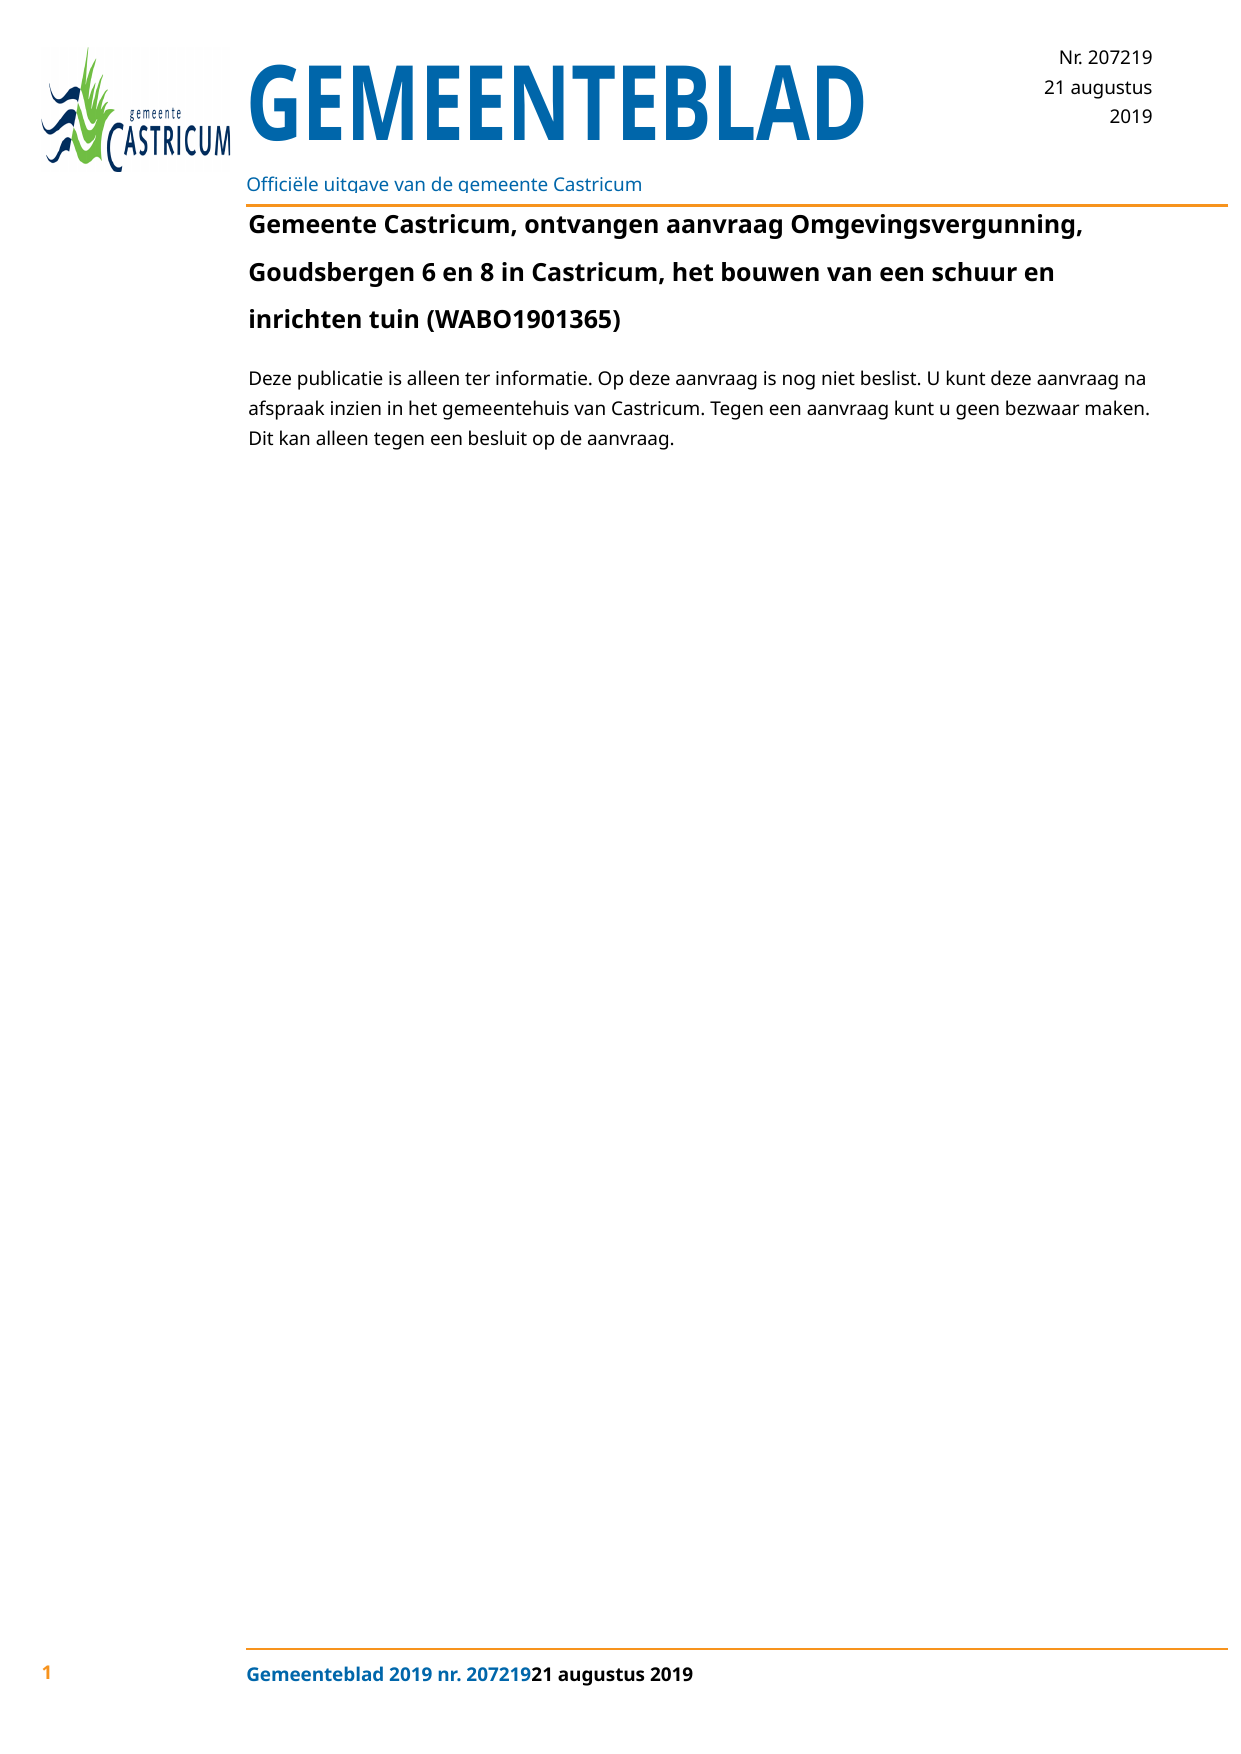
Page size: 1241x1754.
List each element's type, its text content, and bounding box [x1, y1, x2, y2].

text Gemeente Castricum, ontvangen aanvraag Omgevingsvergunning, Goudsbergen 6 en 8 in Castricum, het bouwen van een schuur en inrichten tuin (WABO1901365) [248, 207, 1152, 336]
picture [41, 47, 231, 172]
text Deze publicatie is alleen ter informatie. Op deze aanvraag is nog niet beslist. U kunt deze aanvraag na afspraak inzien in het gemeentehuis van Castricum. Tegen een aanvraag kunt u geen bezwaar maken. Dit kan alleen tegen een besluit op de aanvraag. [248, 366, 1152, 450]
